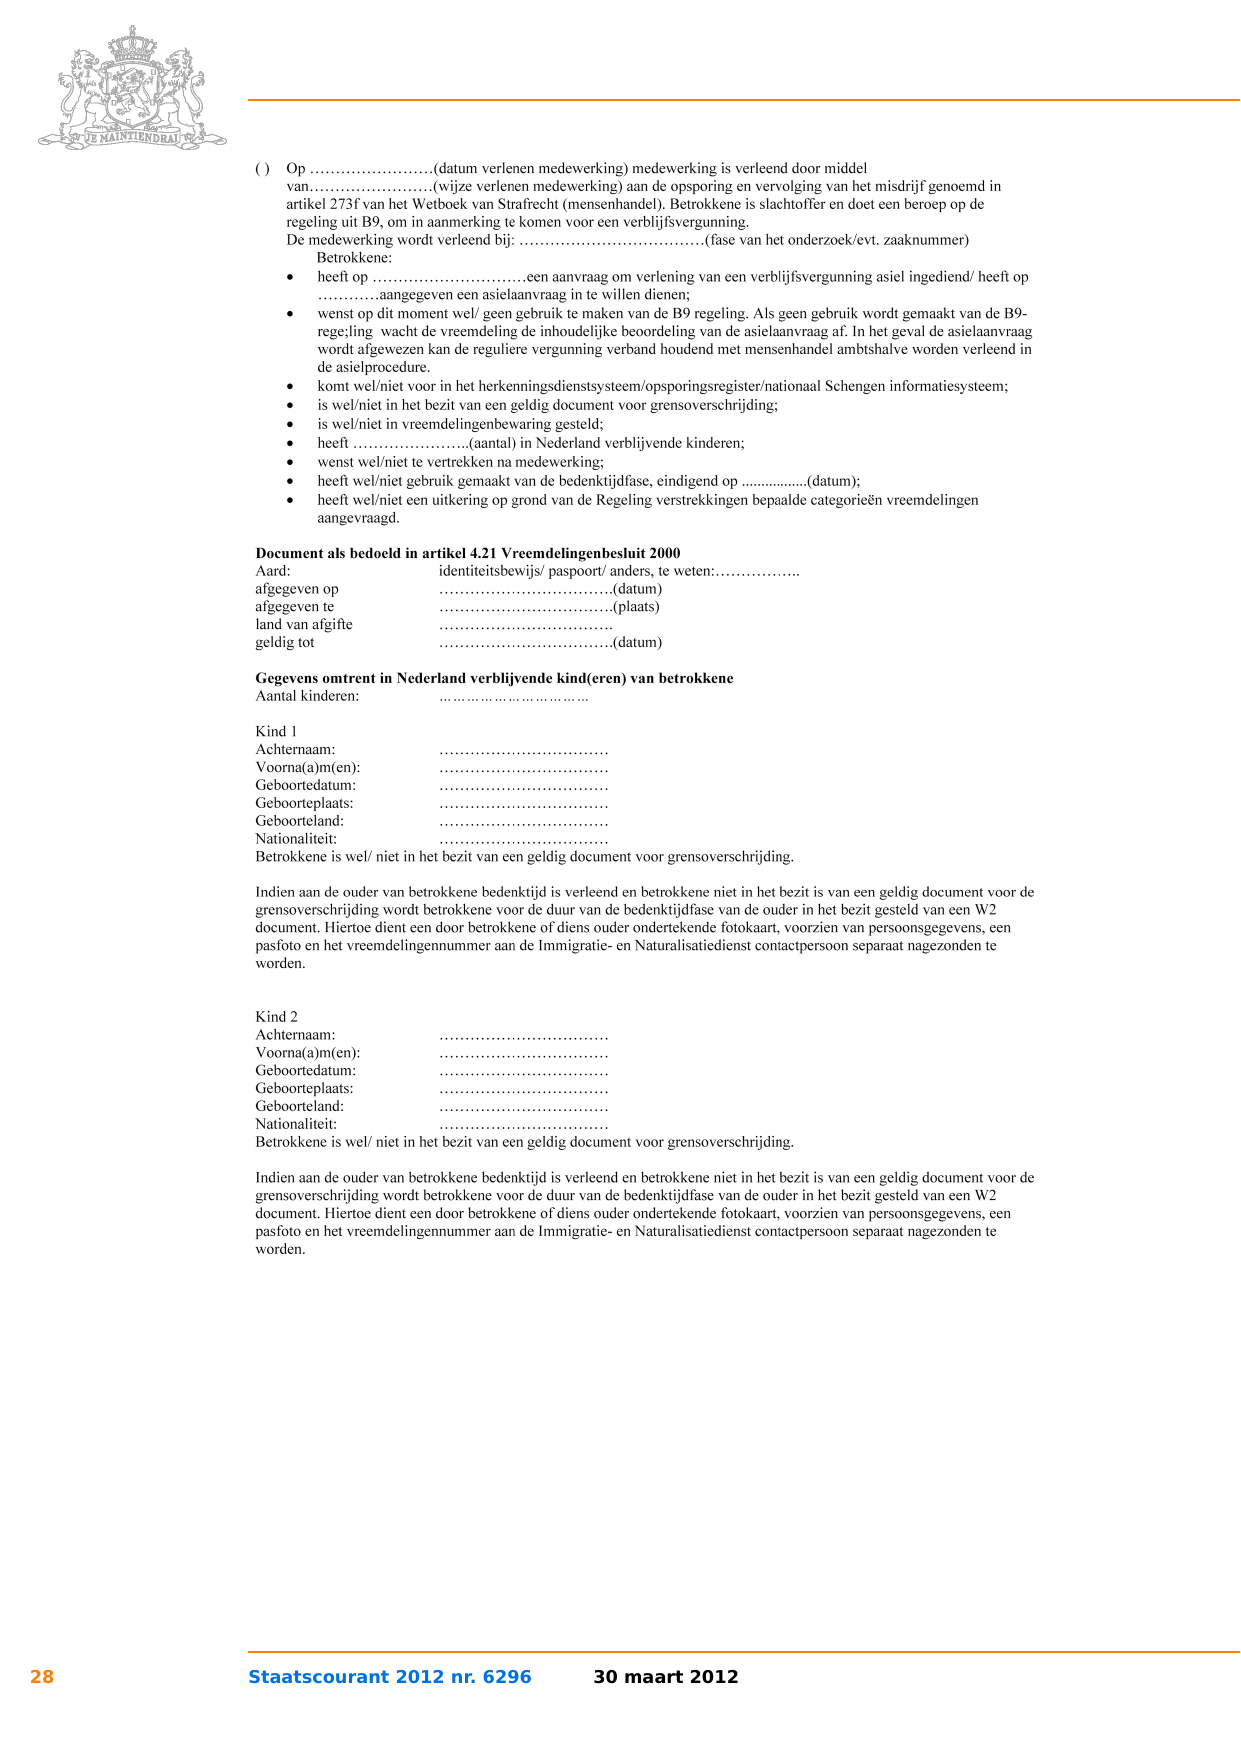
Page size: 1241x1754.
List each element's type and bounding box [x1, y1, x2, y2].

picture [38, 25, 227, 150]
picture [248, 151, 1046, 1268]
